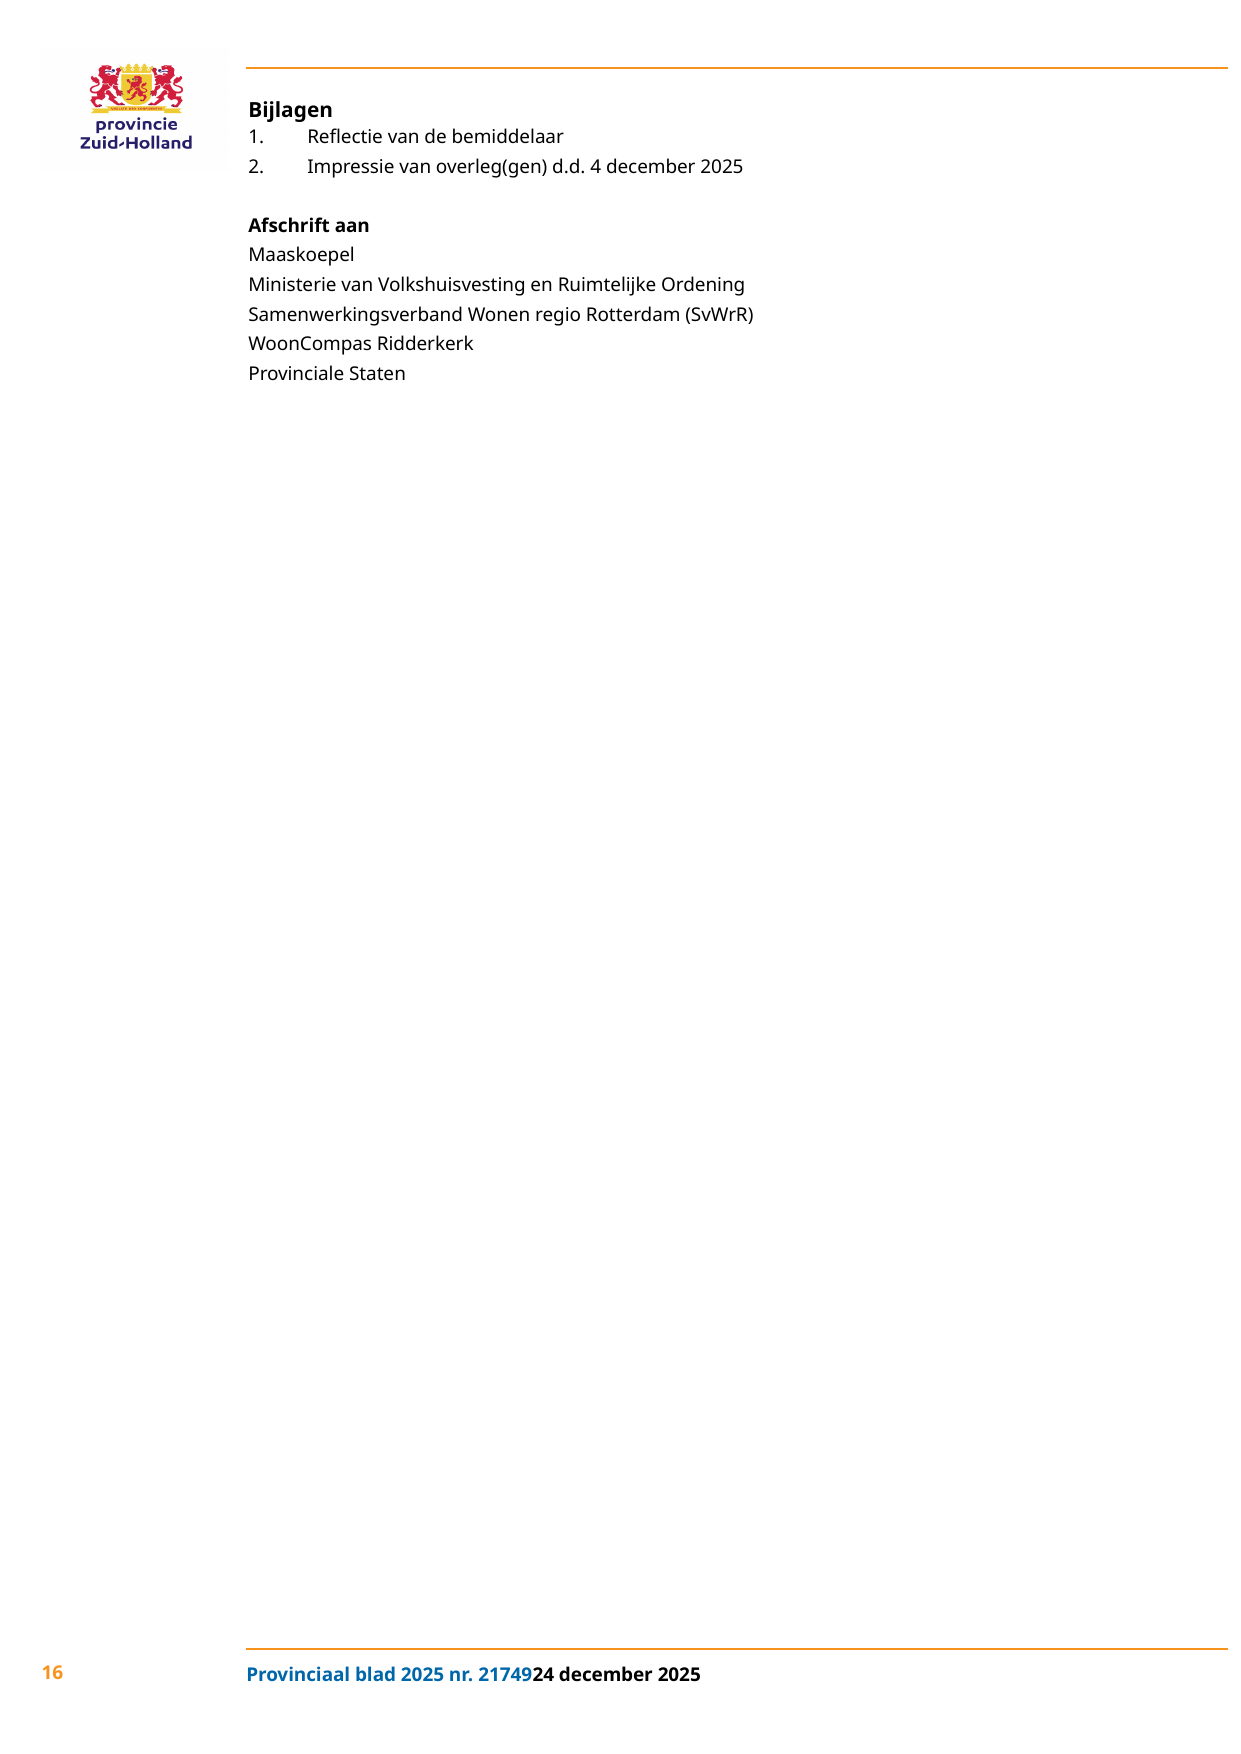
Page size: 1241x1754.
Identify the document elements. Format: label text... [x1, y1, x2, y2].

text Maaskoepel [248, 242, 1152, 267]
text Bijlagen [248, 95, 1152, 123]
text Samenwerkingsverband Wonen regio Rotterdam (SvWrR) [248, 301, 1152, 327]
text Provinciale Staten [248, 360, 1152, 386]
text Ministerie van Volkshuisvesting en Ruimtelijke Ordening [248, 271, 1152, 297]
list Impressie van overleg(gen) d.d. 4 december 2025 [248, 153, 1152, 179]
picture [41, 47, 231, 172]
list Reflectie van de bemiddelaar [248, 123, 1152, 149]
text WoonCompas Ridderkerk [248, 330, 1152, 356]
text Afschrift aan [248, 212, 1152, 238]
